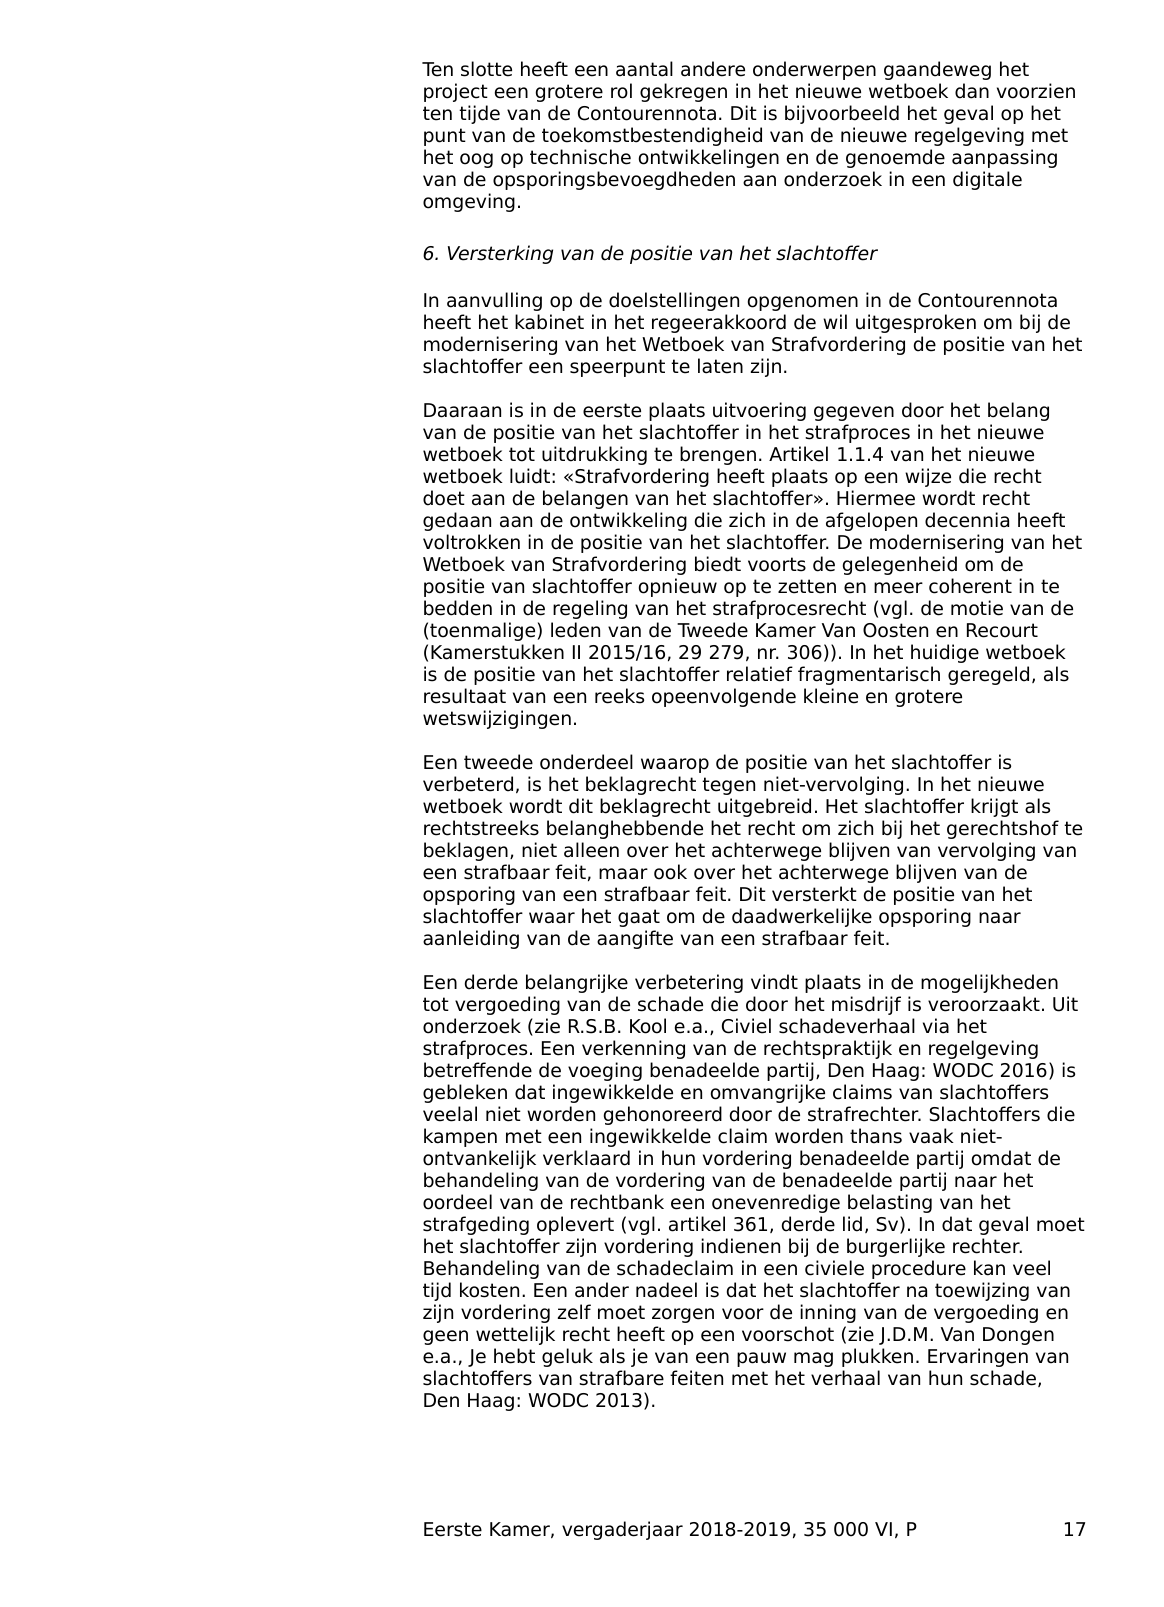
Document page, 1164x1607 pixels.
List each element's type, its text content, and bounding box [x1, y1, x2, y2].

text Ten slotte heeft een aantal andere onderwerpen gaandeweg het project een grotere rol gekregen in het nieuwe wetboek dan voorzien ten tijde van de Contourennota. Dit is bijvoorbeeld het geval op het punt van de toekomstbestendigheid van de nieuwe regelgeving met het oog op technische ontwikkelingen en de genoemde aanpassing van de opsporingsbevoegdheden aan onderzoek in een digitale omgeving. [422, 59, 1087, 213]
subtitle 6. Versterking van de positie van het slachtoffer [422, 243, 1087, 265]
text Daaraan is in de eerste plaats uitvoering gegeven door het belang van de positie van het slachtoffer in het strafproces in het nieuwe wetboek tot uitdrukking te brengen. Artikel 1.1.4 van het nieuwe wetboek luidt: «Strafvordering heeft plaats op een wijze die recht doet aan de belangen van het slachtoffer». Hiermee wordt recht gedaan aan de ontwikkeling die zich in de afgelopen decennia heeft voltrokken in de positie van het slachtoffer. De modernisering van het Wetboek van Strafvordering biedt voorts de gelegenheid om de positie van slachtoffer opnieuw op te zetten en meer coherent in te bedden in de regeling van het strafprocesrecht (vgl. de motie van de (toenmalige) leden van de Tweede Kamer Van Oosten en Recourt (Kamerstukken II 2015/16, 29 279, nr. 306)). In het huidige wetboek is de positie van het slachtoffer relatief fragmentarisch geregeld, als resultaat van een reeks opeenvolgende kleine en grotere wetswijzigingen. [422, 400, 1087, 730]
text Een derde belangrijke verbetering vindt plaats in de mogelijkheden tot vergoeding van de schade die door het misdrijf is veroorzaakt. Uit onderzoek (zie R.S.B. Kool e.a., Civiel schadeverhaal via het strafproces. Een verkenning van de rechtspraktijk en regelgeving betreffende de voeging benadeelde partij, Den Haag: WODC 2016) is gebleken dat ingewikkelde en omvangrijke claims van slachtoffers veelal niet worden gehonoreerd door de strafrechter. Slachtoffers die kampen met een ingewikkelde claim worden thans vaak niet-ontvankelijk verklaard in hun vordering benadeelde partij omdat de behandeling van de vordering van de benadeelde partij naar het oordeel van de rechtbank een onevenredige belasting van het strafgeding oplevert (vgl. artikel 361, derde lid, Sv). In dat geval moet het slachtoffer zijn vordering indienen bij de burgerlijke rechter. Behandeling van de schadeclaim in een civiele procedure kan veel tijd kosten. Een ander nadeel is dat het slachtoffer na toewijzing van zijn vordering zelf moet zorgen voor de inning van de vergoeding en geen wettelijk recht heeft op een voorschot (zie J.D.M. Van Dongen e.a., Je hebt geluk als je van een pauw mag plukken. Ervaringen van slachtoffers van strafbare feiten met het verhaal van hun schade, Den Haag: WODC 2013). [422, 972, 1087, 1411]
text In aanvulling op de doelstellingen opgenomen in de Contourennota heeft het kabinet in het regeerakkoord de wil uitgesproken om bij de modernisering van het Wetboek van Strafvordering de positie van het slachtoffer een speerpunt te laten zijn. [422, 290, 1087, 378]
text Een tweede onderdeel waarop de positie van het slachtoffer is verbeterd, is het beklagrecht tegen niet-vervolging. In het nieuwe wetboek wordt dit beklagrecht uitgebreid. Het slachtoffer krijgt als rechtstreeks belanghebbende het recht om zich bij het gerechtshof te beklagen, niet alleen over het achterwege blijven van vervolging van een strafbaar feit, maar ook over het achterwege blijven van de opsporing van een strafbaar feit. Dit versterkt de positie van het slachtoffer waar het gaat om de daadwerkelijke opsporing naar aanleiding van de aangifte van een strafbaar feit. [422, 752, 1087, 950]
